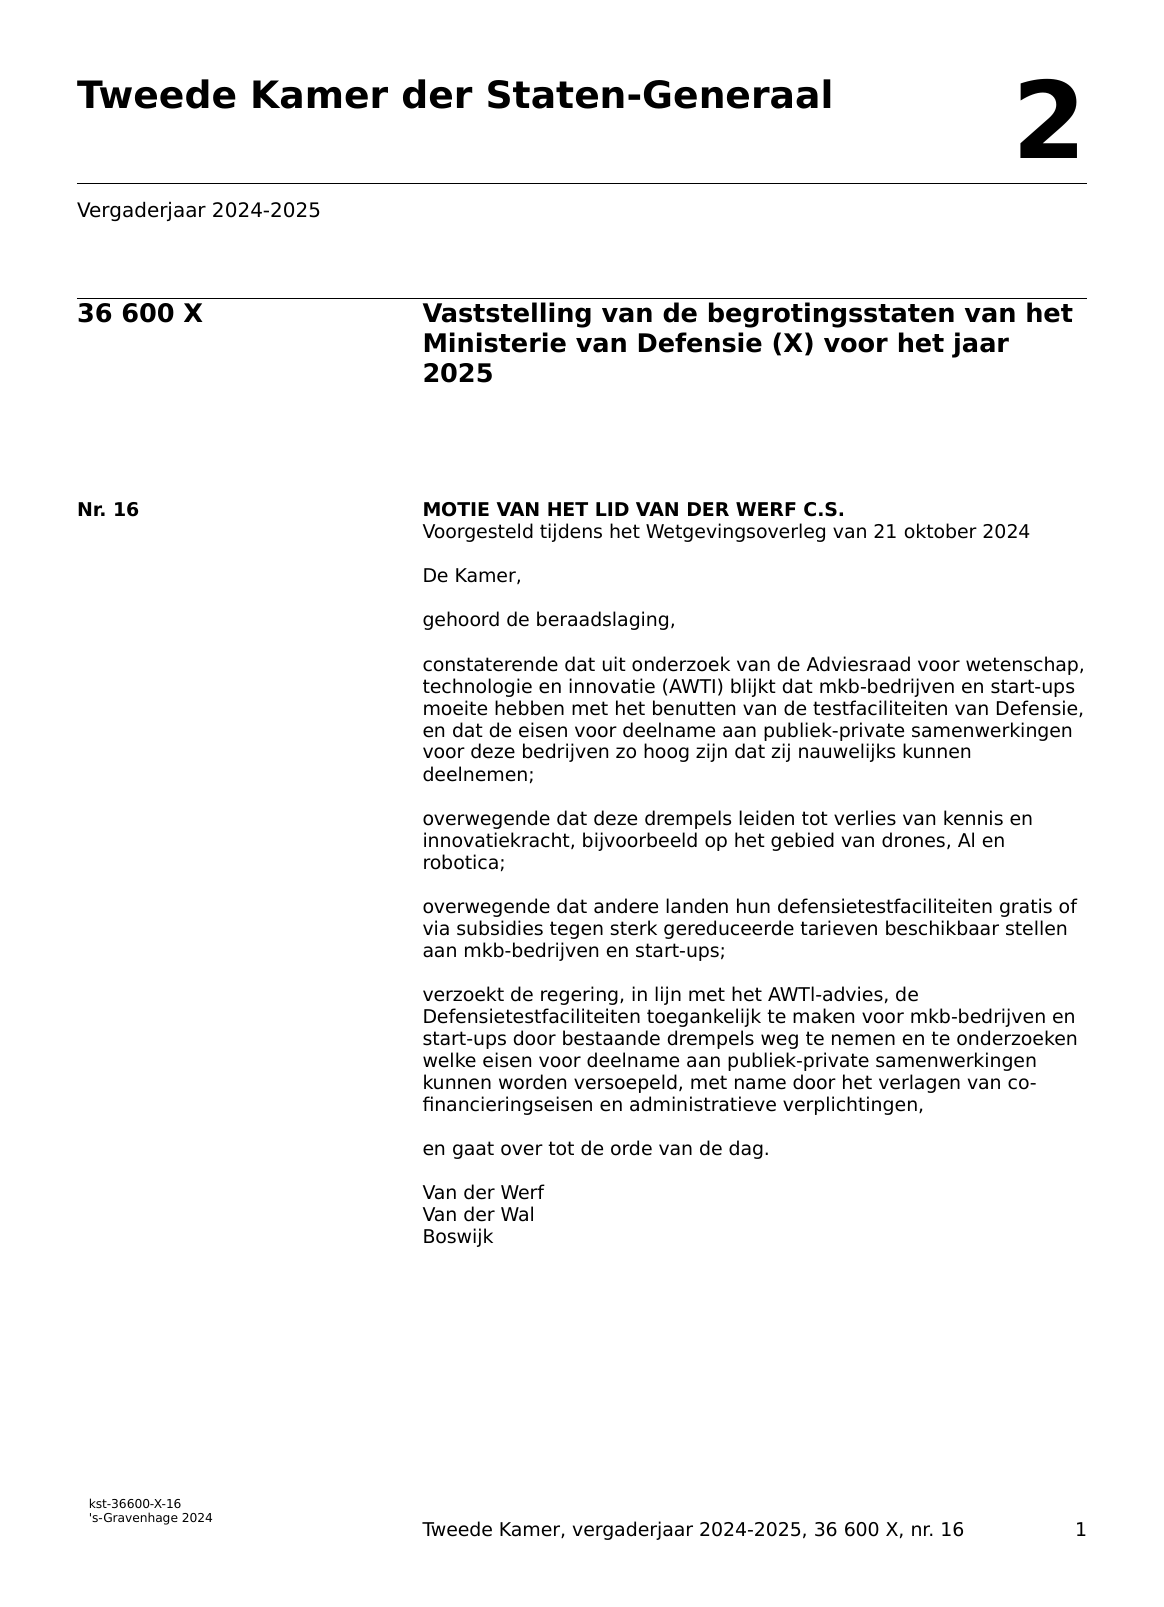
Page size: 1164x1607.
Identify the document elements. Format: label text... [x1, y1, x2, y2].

text overwegende dat andere landen hun defensietestfaciliteiten gratis of via subsidies tegen sterk gereduceerde tarieven beschikbaar stellen aan mkb-bedrijven en start-ups; [422, 896, 1087, 962]
text overwegende dat deze drempels leiden tot verlies van kennis en innovatiekracht, bijvoorbeeld op het gebied van drones, Al en robotica; [422, 808, 1087, 873]
subtitle 36 600 X Vaststelling van de begrotingsstaten van het Ministerie van Defensie (X) voor het jaar 2025 [77, 299, 1087, 388]
text Van der Werf [422, 1182, 1087, 1204]
text 's-Gravenhage 2024 [88, 1511, 323, 1525]
text Boswijk [422, 1226, 1087, 1248]
table_header 2 [886, 59, 1087, 183]
subtitle Nr. 16 MOTIE VAN HET LID VAN DER WERF C.S. [77, 499, 1087, 521]
text gehoord de beraadslaging, [422, 609, 1087, 631]
text kst-36600-X-16 [88, 1497, 323, 1511]
table_cell Vergaderjaar 2024-2025 [77, 184, 1087, 298]
text constaterende dat uit onderzoek van de Adviesraad voor wetenschap, technologie en innovatie (AWTI) blijkt dat mkb-bedrijven en start-ups moeite hebben met het benutten van de testfaciliteiten van Defensie, en dat de eisen voor deelname aan publiek-private samenwerkingen voor deze bedrijven zo hoog zijn dat zij nauwelijks kunnen deelnemen; [422, 653, 1087, 785]
table_header Tweede Kamer der Staten-Generaal [77, 59, 886, 183]
text Van der Wal [422, 1204, 1087, 1226]
text Voorgesteld tijdens het Wetgevingsoverleg van 21 oktober 2024 [422, 521, 1087, 543]
text verzoekt de regering, in lijn met het AWTl-advies, de Defensietestfaciliteiten toegankelijk te maken voor mkb-bedrijven en start-ups door bestaande drempels weg te nemen en te onderzoeken welke eisen voor deelname aan publiek-private samenwerkingen kunnen worden versoepeld, met name door het verlagen van co-financieringseisen en administratieve verplichtingen, [422, 984, 1087, 1116]
text en gaat over tot de orde van de dag. [422, 1138, 1087, 1160]
text De Kamer, [422, 565, 1087, 587]
